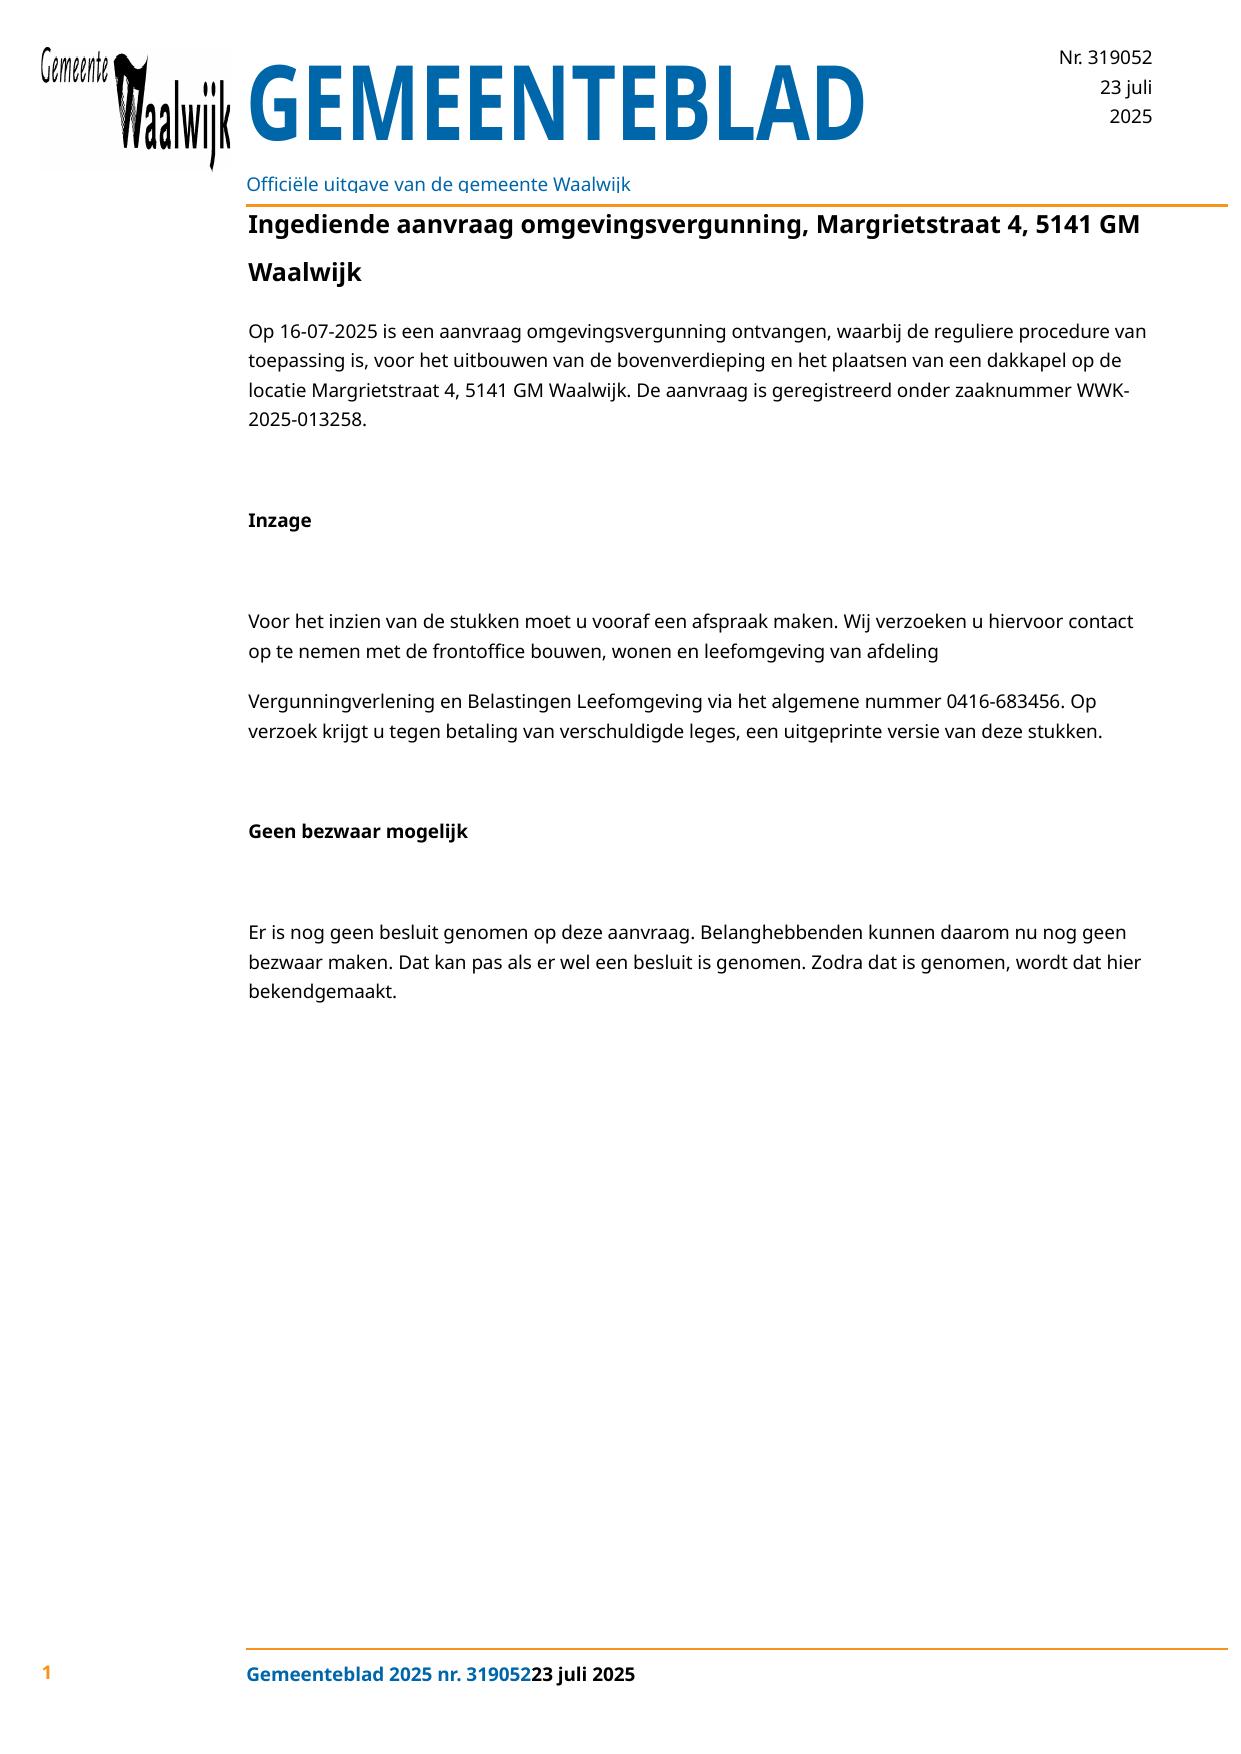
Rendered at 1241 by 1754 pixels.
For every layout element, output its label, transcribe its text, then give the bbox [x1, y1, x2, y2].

text Ingediende aanvraag omgevingsvergunning, Margrietstraat 4, 5141 GM Waalwijk [248, 207, 1152, 288]
text Geen bezwaar mogelijk [248, 819, 1152, 844]
text Vergunningverlening en Belastingen Leefomgeving via het algemene nummer 0416-683456. Op verzoek krijgt u tegen betaling van verschuldigde leges, een uitgeprinte versie van deze stukken. [248, 688, 1152, 744]
text Op 16-07-2025 is een aanvraag omgevingsvergunning ontvangen, waarbij de reguliere procedure van toepassing is, voor het uitbouwen van de bovenverdieping en het plaatsen van een dakkapel op de locatie Margrietstraat 4, 5141 GM Waalwijk. De aanvraag is geregistreerd onder zaaknummer WWK-2025-013258. [248, 318, 1152, 432]
text Inzage [248, 507, 1152, 533]
text Er is nog geen besluit genomen op deze aanvraag. Belanghebbenden kunnen daarom nu nog geen bezwaar maken. Dat kan pas als er wel een besluit is genomen. Zodra dat is genomen, wordt dat hier bekendgemaakt. [248, 919, 1152, 1004]
picture [41, 47, 231, 172]
text Voor het inzien van de stukken moet u vooraf een afspraak maken. Wij verzoeken u hiervoor contact op te nemen met de frontoffice bouwen, wonen en leefomgeving van afdeling [248, 608, 1152, 664]
